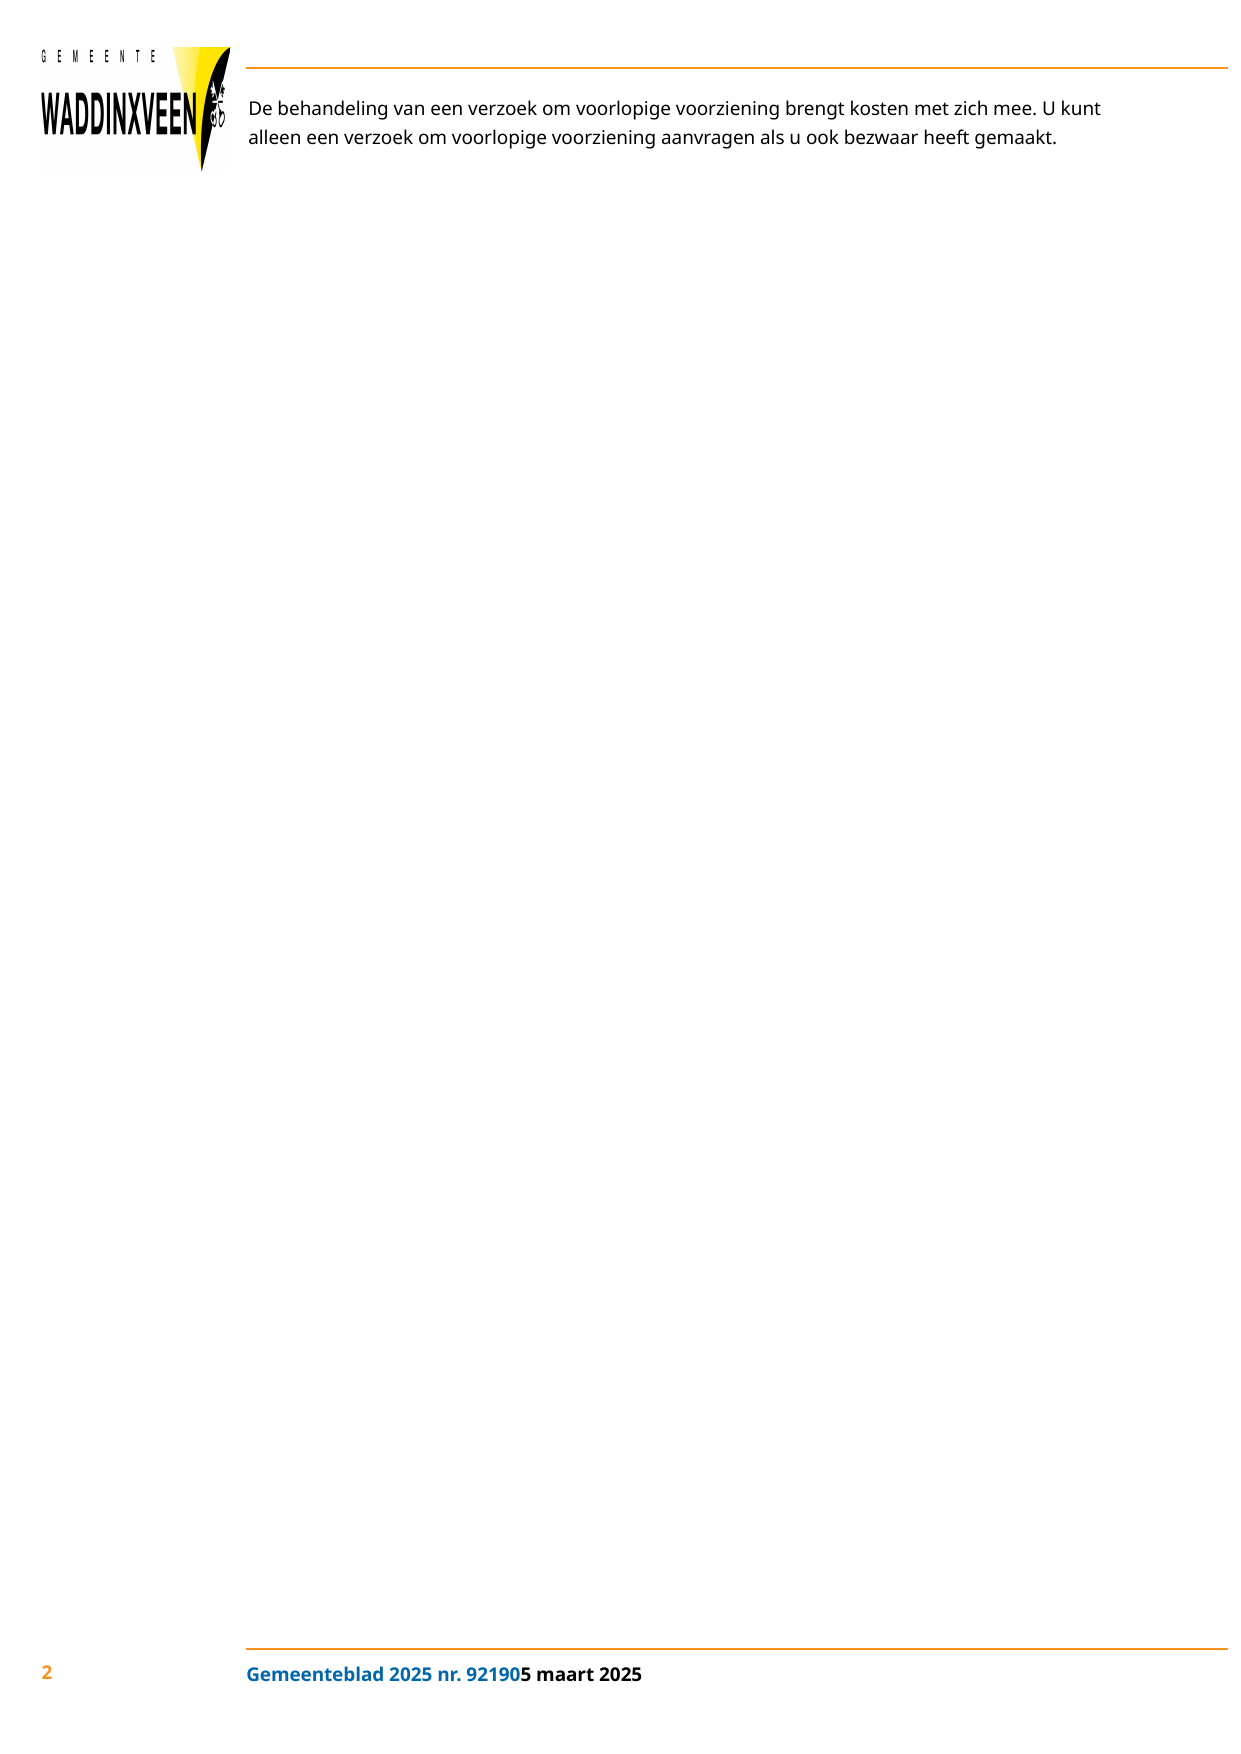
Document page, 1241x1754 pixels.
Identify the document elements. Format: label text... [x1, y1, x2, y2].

picture [41, 47, 231, 172]
text De behandeling van een verzoek om voorlopige voorziening brengt kosten met zich mee. U kunt alleen een verzoek om voorlopige voorziening aanvragen als u ook bezwaar heeft gemaakt. [248, 95, 1152, 150]
